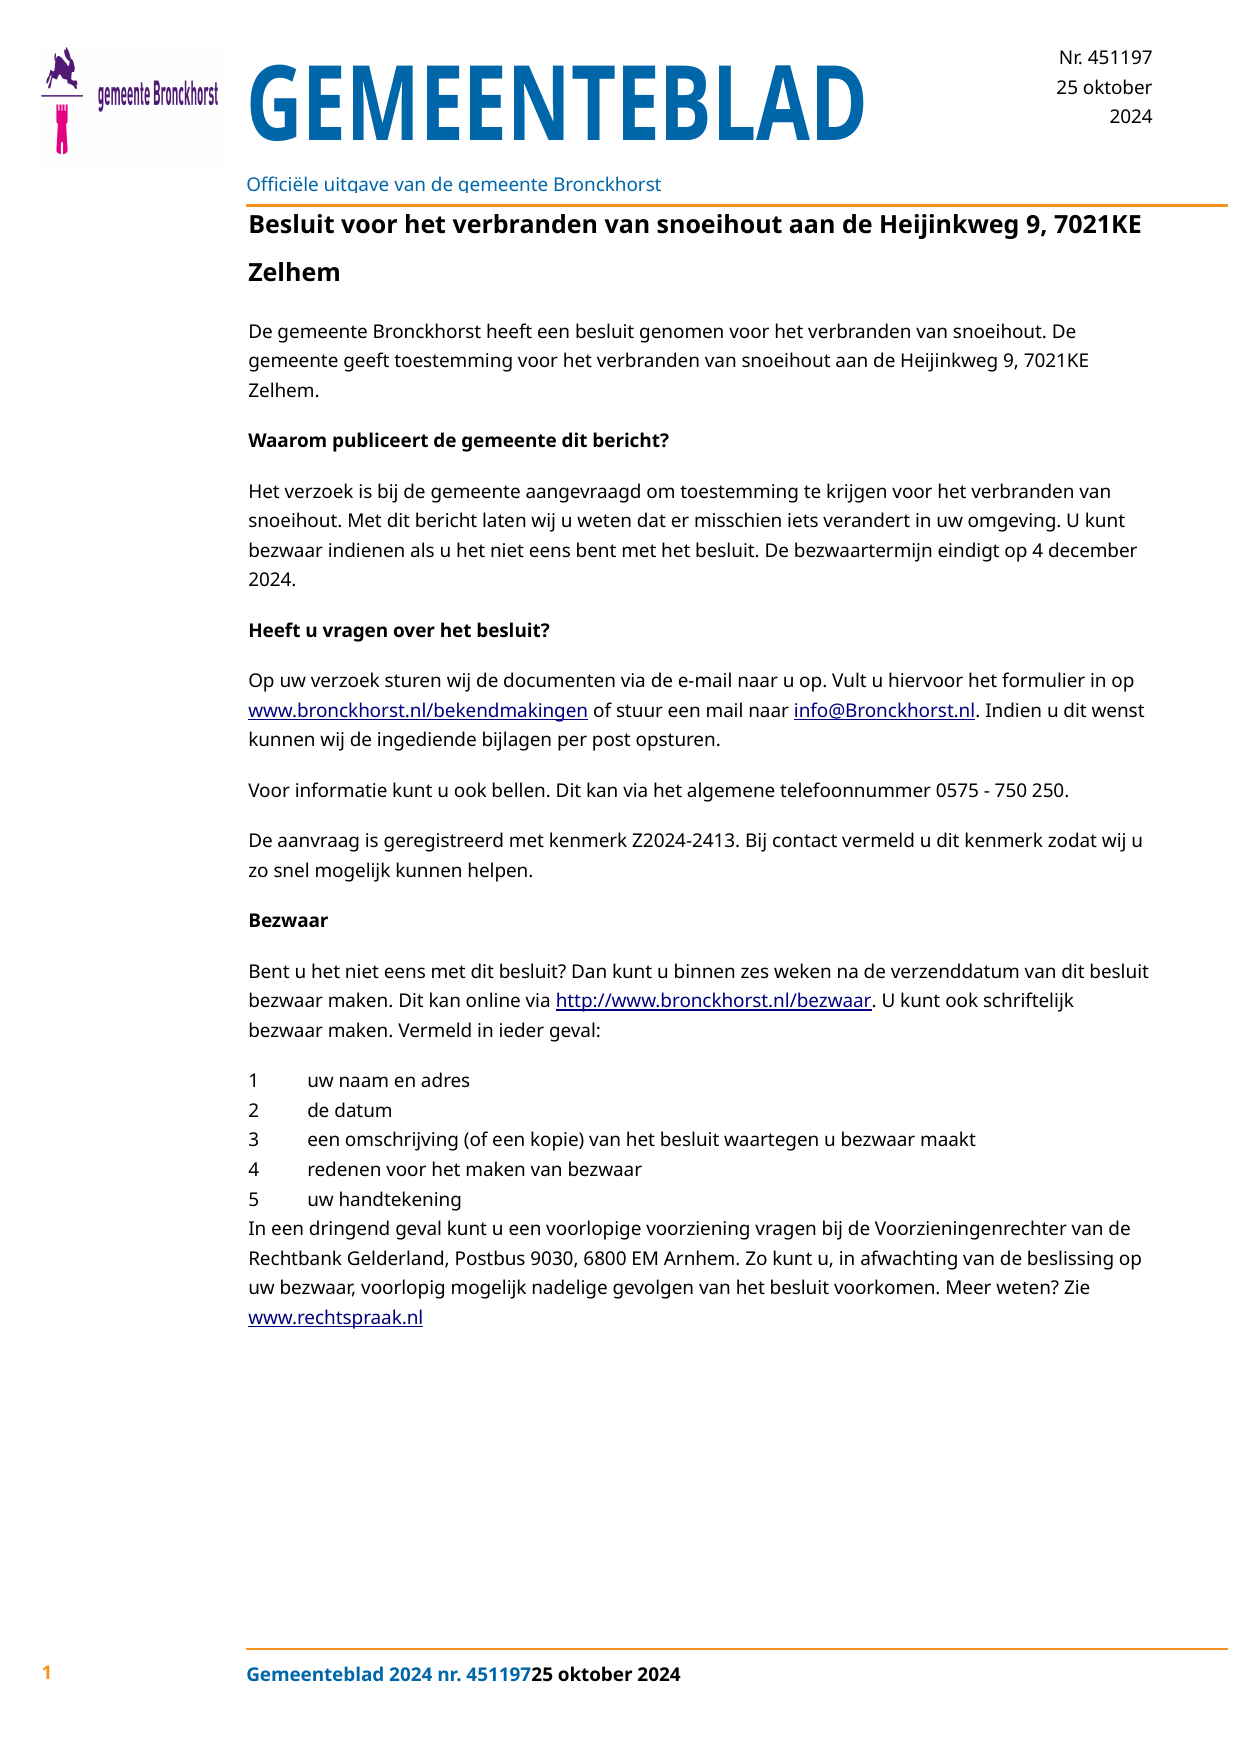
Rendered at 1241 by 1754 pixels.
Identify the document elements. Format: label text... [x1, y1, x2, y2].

text Voor informatie kunt u ook bellen. Dit kan via het algemene telefoonnummer 0575 - 750 250. [248, 777, 1152, 803]
list de datum [248, 1097, 1152, 1123]
text Heeft u vragen over het besluit? [248, 617, 1152, 643]
text Bezwaar [248, 907, 1152, 933]
list redenen voor het maken van bezwaar [248, 1156, 1152, 1182]
text De aanvraag is geregistreerd met kenmerk Z2024-2413. Bij contact vermeld u dit kenmerk zodat wij u zo snel mogelijk kunnen helpen. [248, 827, 1152, 883]
text Het verzoek is bij de gemeente aangevraagd om toestemming te krijgen voor het verbranden van snoeihout. Met dit bericht laten wij u weten dat er misschien iets verandert in uw omgeving. U kunt bezwaar indienen als u het niet eens bent met het besluit. De bezwaartermijn eindigt op 4 december 2024. [248, 478, 1152, 592]
text Op uw verzoek sturen wij de documenten via de e-mail naar u op. Vult u hiervoor het formulier in op www.bronckhorst.nl/bekendmakingen of stuur een mail naar info@Bronckhorst.nl. Indien u dit wenst kunnen wij de ingediende bijlagen per post opsturen. [248, 667, 1152, 752]
list een omschrijving (of een kopie) van het besluit waartegen u bezwaar maakt [248, 1127, 1152, 1152]
picture [41, 47, 231, 172]
text Bent u het niet eens met dit besluit? Dan kunt u binnen zes weken na de verzenddatum van dit besluit bezwaar maken. Dit kan online via http://www.bronckhorst.nl/bezwaar. U kunt ook schriftelijk bezwaar maken. Vermeld in ieder geval: [248, 958, 1152, 1043]
text In een dringend geval kunt u een voorlopige voorziening vragen bij de Voorzieningenrechter van de Rechtbank Gelderland, Postbus 9030, 6800 EM Arnhem. Zo kunt u, in afwachting van de beslissing op uw bezwaar, voorlopig mogelijk nadelige gevolgen van het besluit voorkomen. Meer weten? Zie www.rechtspraak.nl [248, 1215, 1152, 1330]
text De gemeente Bronckhorst heeft een besluit genomen voor het verbranden van snoeihout. De gemeente geeft toestemming voor het verbranden van snoeihout aan de Heijinkweg 9, 7021KE Zelhem. [248, 318, 1152, 403]
list uw handtekening [248, 1186, 1152, 1212]
list uw naam en adres [248, 1067, 1152, 1093]
text Waarom publiceert de gemeente dit bericht? [248, 427, 1152, 453]
text Besluit voor het verbranden van snoeihout aan de Heijinkweg 9, 7021KE Zelhem [248, 207, 1152, 288]
